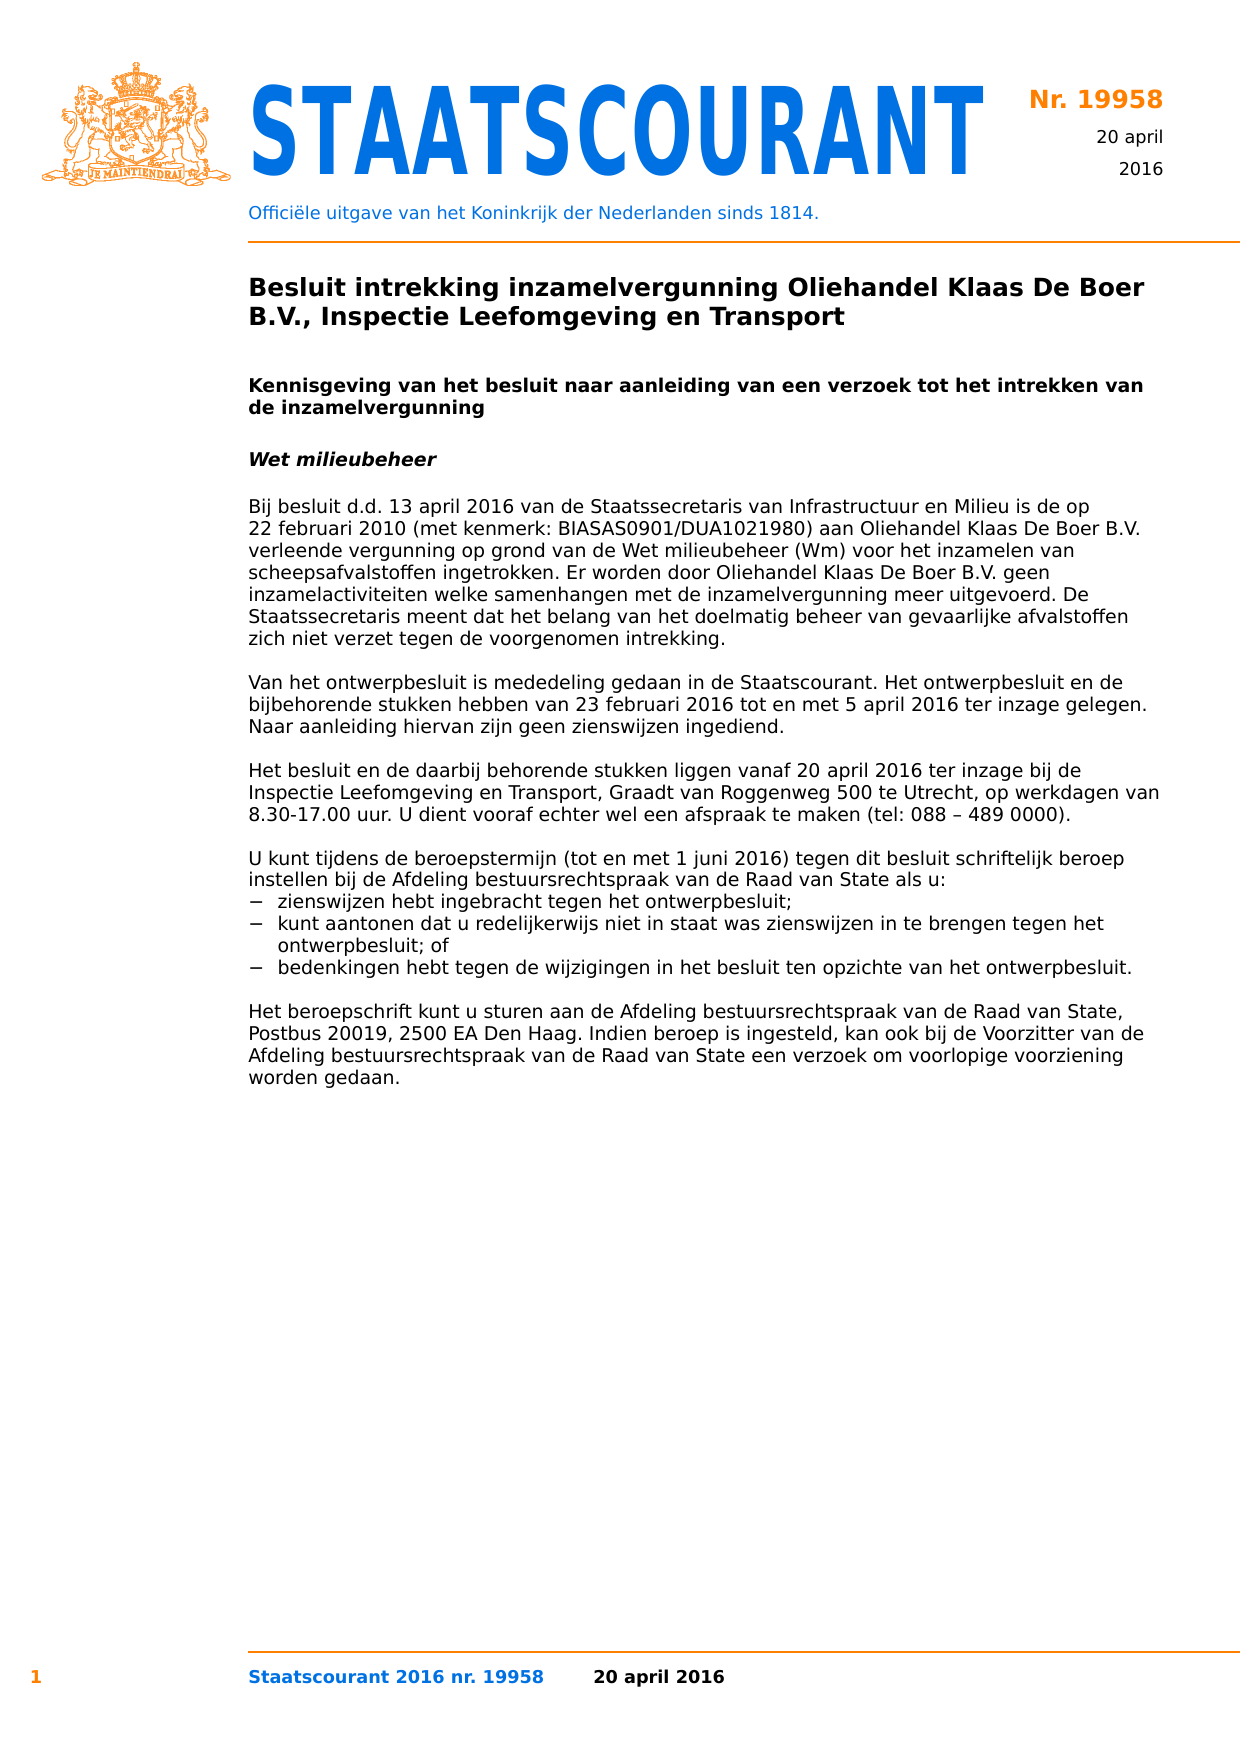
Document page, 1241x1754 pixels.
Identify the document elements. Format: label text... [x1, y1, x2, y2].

text − zienswijzen hebt ingebracht tegen het ontwerpbesluit; [248, 891, 1163, 913]
picture [41, 62, 231, 186]
text U kunt tijdens de beroepstermijn (tot en met 1 juni 2016) tegen dit besluit schriftelijk beroep instellen bij de Afdeling bestuursrechtspraak van de Raad van State als u: [248, 847, 1163, 891]
subtitle Besluit intrekking inzamelvergunning Oliehandel Klaas De Boer B.V., Inspectie Leefomgeving en Transport [248, 273, 1163, 331]
text Bij besluit d.d. 13 april 2016 van de Staatssecretaris van Infrastructuur en Milieu is de op 22 februari 2010 (met kenmerk: BIASAS0901/DUA1021980) aan Oliehandel Klaas De Boer B.V. verleende vergunning op grond van de Wet milieubeheer (Wm) voor het inzamelen van scheepsafvalstoffen ingetrokken. Er worden door Oliehandel Klaas De Boer B.V. geen inzamelactiviteiten welke samenhangen met de inzamelvergunning meer uitgevoerd. De Staatssecretaris meent dat het belang van het doelmatig beheer van gevaarlijke afvalstoffen zich niet verzet tegen de voorgenomen intrekking. [248, 496, 1163, 650]
text − kunt aantonen dat u redelijkerwijs niet in staat was zienswijzen in te brengen tegen het ontwerpbesluit; of [248, 913, 1163, 957]
table_cell Officiële uitgave van het Koninkrijk der Nederlanden sinds 1814. [248, 203, 1240, 241]
table_cell 2016 [998, 153, 1240, 203]
table_header STAATSCOURANT [248, 62, 998, 203]
subtitle Kennisgeving van het besluit naar aanleiding van een verzoek tot het intrekken van de inzamelvergunning [248, 375, 1163, 419]
text Van het ontwerpbesluit is mededeling gedaan in de Staatscourant. Het ontwerpbesluit en de bijbehorende stukken hebben van 23 februari 2016 tot en met 5 april 2016 ter inzage gelegen. Naar aanleiding hiervan zijn geen zienswijzen ingediend. [248, 672, 1163, 738]
table_header [25, 62, 248, 241]
subtitle Wet milieubeheer [248, 449, 1163, 471]
text − bedenkingen hebt tegen de wijzigingen in het besluit ten opzichte van het ontwerpbesluit. [248, 957, 1163, 979]
table_header Nr. 19958 [998, 62, 1240, 121]
table_cell 20 april [998, 121, 1240, 153]
text Het beroepschrift kunt u sturen aan de Afdeling bestuursrechtspraak van de Raad van State, Postbus 20019, 2500 EA Den Haag. Indien beroep is ingesteld, kan ook bij de Voorzitter van de Afdeling bestuursrechtspraak van de Raad van State een verzoek om voorlopige voorziening worden gedaan. [248, 1001, 1163, 1089]
text Het besluit en de daarbij behorende stukken liggen vanaf 20 april 2016 ter inzage bij de Inspectie Leefomgeving en Transport, Graadt van Roggenweg 500 te Utrecht, op werkdagen van 8.30-17.00 uur. U dient vooraf echter wel een afspraak te maken (tel: 088 – 489 0000). [248, 759, 1163, 826]
